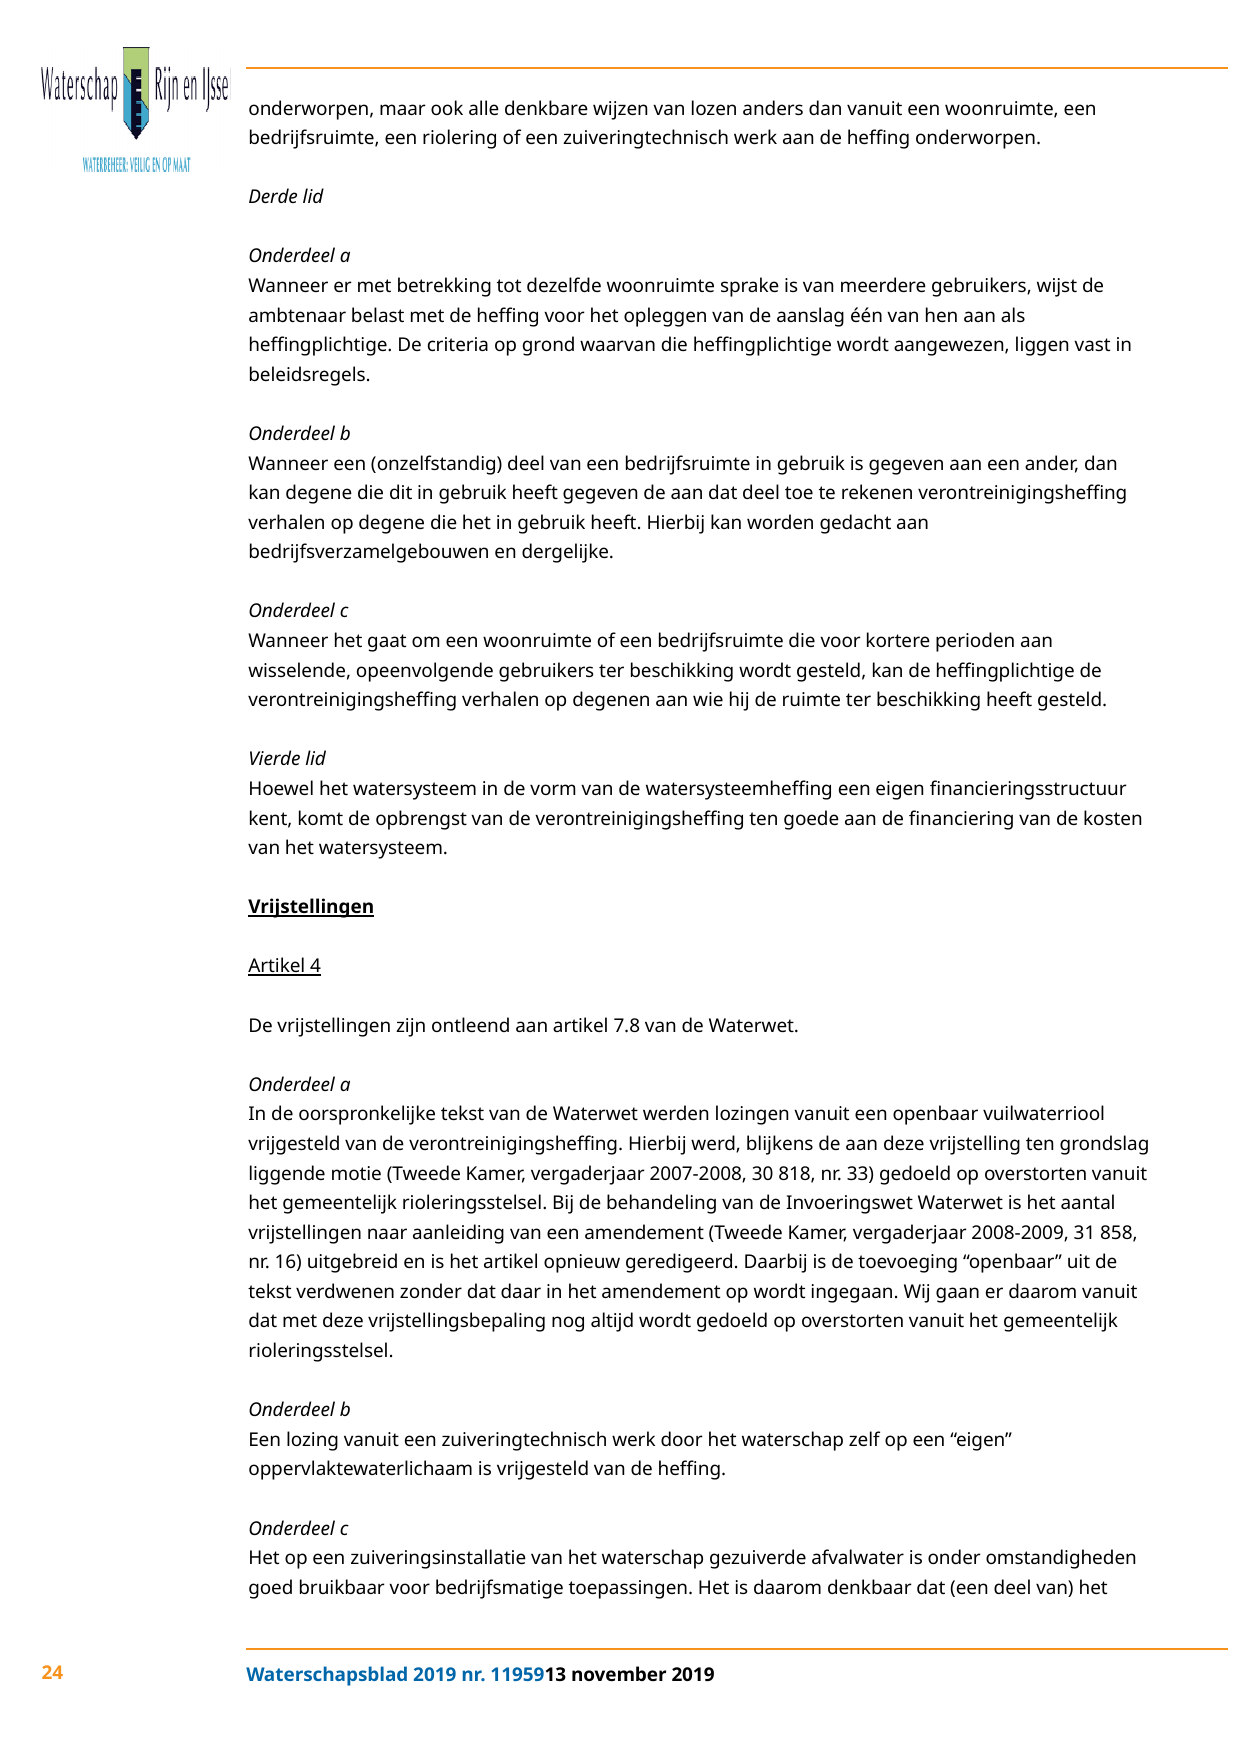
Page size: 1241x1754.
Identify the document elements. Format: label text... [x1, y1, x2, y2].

text Vrijstellingen [248, 893, 1152, 919]
text In de oorspronkelijke tekst van de Waterwet werden lozingen vanuit een openbaar vuilwaterriool vrijgesteld van de verontreinigingsheffing. Hierbij werd, blijkens de aan deze vrijstelling ten grondslag liggende motie (Tweede Kamer, vergaderjaar 2007-2008, 30 818, nr. 33) gedoeld op overstorten vanuit het gemeentelijk rioleringsstelsel. Bij de behandeling van de Invoeringswet Waterwet is het aantal vrijstellingen naar aanleiding van een amendement (Tweede Kamer, vergaderjaar 2008-2009, 31 858, nr. 16) uitgebreid en is het artikel opnieuw geredigeerd. Daarbij is de toevoeging “openbaar” uit de tekst verdwenen zonder dat daar in het amendement op wordt ingegaan. Wij gaan er daarom vanuit dat met deze vrijstellingsbepaling nog altijd wordt gedoeld op overstorten vanuit het gemeentelijk rioleringsstelsel. [248, 1101, 1152, 1363]
text Onderdeel c [248, 1515, 1152, 1541]
text Artikel 4 [248, 953, 1152, 978]
text Vierde lid [248, 746, 1152, 771]
text onderworpen, maar ook alle denkbare wijzen van lozen anders dan vanuit een woonruimte, een bedrijfsruimte, een riolering of een zuiveringtechnisch werk aan de heffing onderworpen. [248, 95, 1152, 150]
text De vrijstellingen zijn ontleend aan artikel 7.8 van de Waterwet. [248, 1012, 1152, 1038]
text Wanneer een (onzelfstandig) deel van een bedrijfsruimte in gebruik is gegeven aan een ander, dan kan degene die dit in gebruik heeft gegeven de aan dat deel toe te rekenen verontreinigingsheffing verhalen op degene die het in gebruik heeft. Hierbij kan worden gedacht aan bedrijfsverzamelgebouwen en dergelijke. [248, 450, 1152, 564]
text Het op een zuiveringsinstallatie van het waterschap gezuiverde afvalwater is onder omstandigheden goed bruikbaar voor bedrijfsmatige toepassingen. Het is daarom denkbaar dat (een deel van) het [248, 1544, 1152, 1600]
text Onderdeel c [248, 598, 1152, 623]
text Derde lid [248, 183, 1152, 209]
text Hoewel het watersysteem in de vorm van de watersysteemheffing een eigen financieringsstructuur kent, komt de opbrengst van de verontreinigingsheffing ten goede aan de financiering van de kosten van het watersysteem. [248, 775, 1152, 860]
text Wanneer het gaat om een woonruimte of een bedrijfsruimte die voor kortere perioden aan wisselende, opeenvolgende gebruikers ter beschikking wordt gesteld, kan de heffingplichtige de verontreinigingsheffing verhalen op degenen aan wie hij de ruimte ter beschikking heeft gesteld. [248, 627, 1152, 712]
text Een lozing vanuit een zuiveringtechnisch werk door het waterschap zelf op een “eigen” oppervlaktewaterlichaam is vrijgesteld van de heffing. [248, 1426, 1152, 1481]
text Wanneer er met betrekking tot dezelfde woonruimte sprake is van meerdere gebruikers, wijst de ambtenaar belast met de heffing voor het opleggen van de aanslag één van hen aan als heffingplichtige. De criteria op grond waarvan die heffingplichtige wordt aangewezen, liggen vast in beleidsregels. [248, 272, 1152, 387]
text Onderdeel a [248, 243, 1152, 268]
text Onderdeel b [248, 1396, 1152, 1422]
text Onderdeel b [248, 420, 1152, 446]
picture [41, 47, 231, 172]
text Onderdeel a [248, 1071, 1152, 1097]
